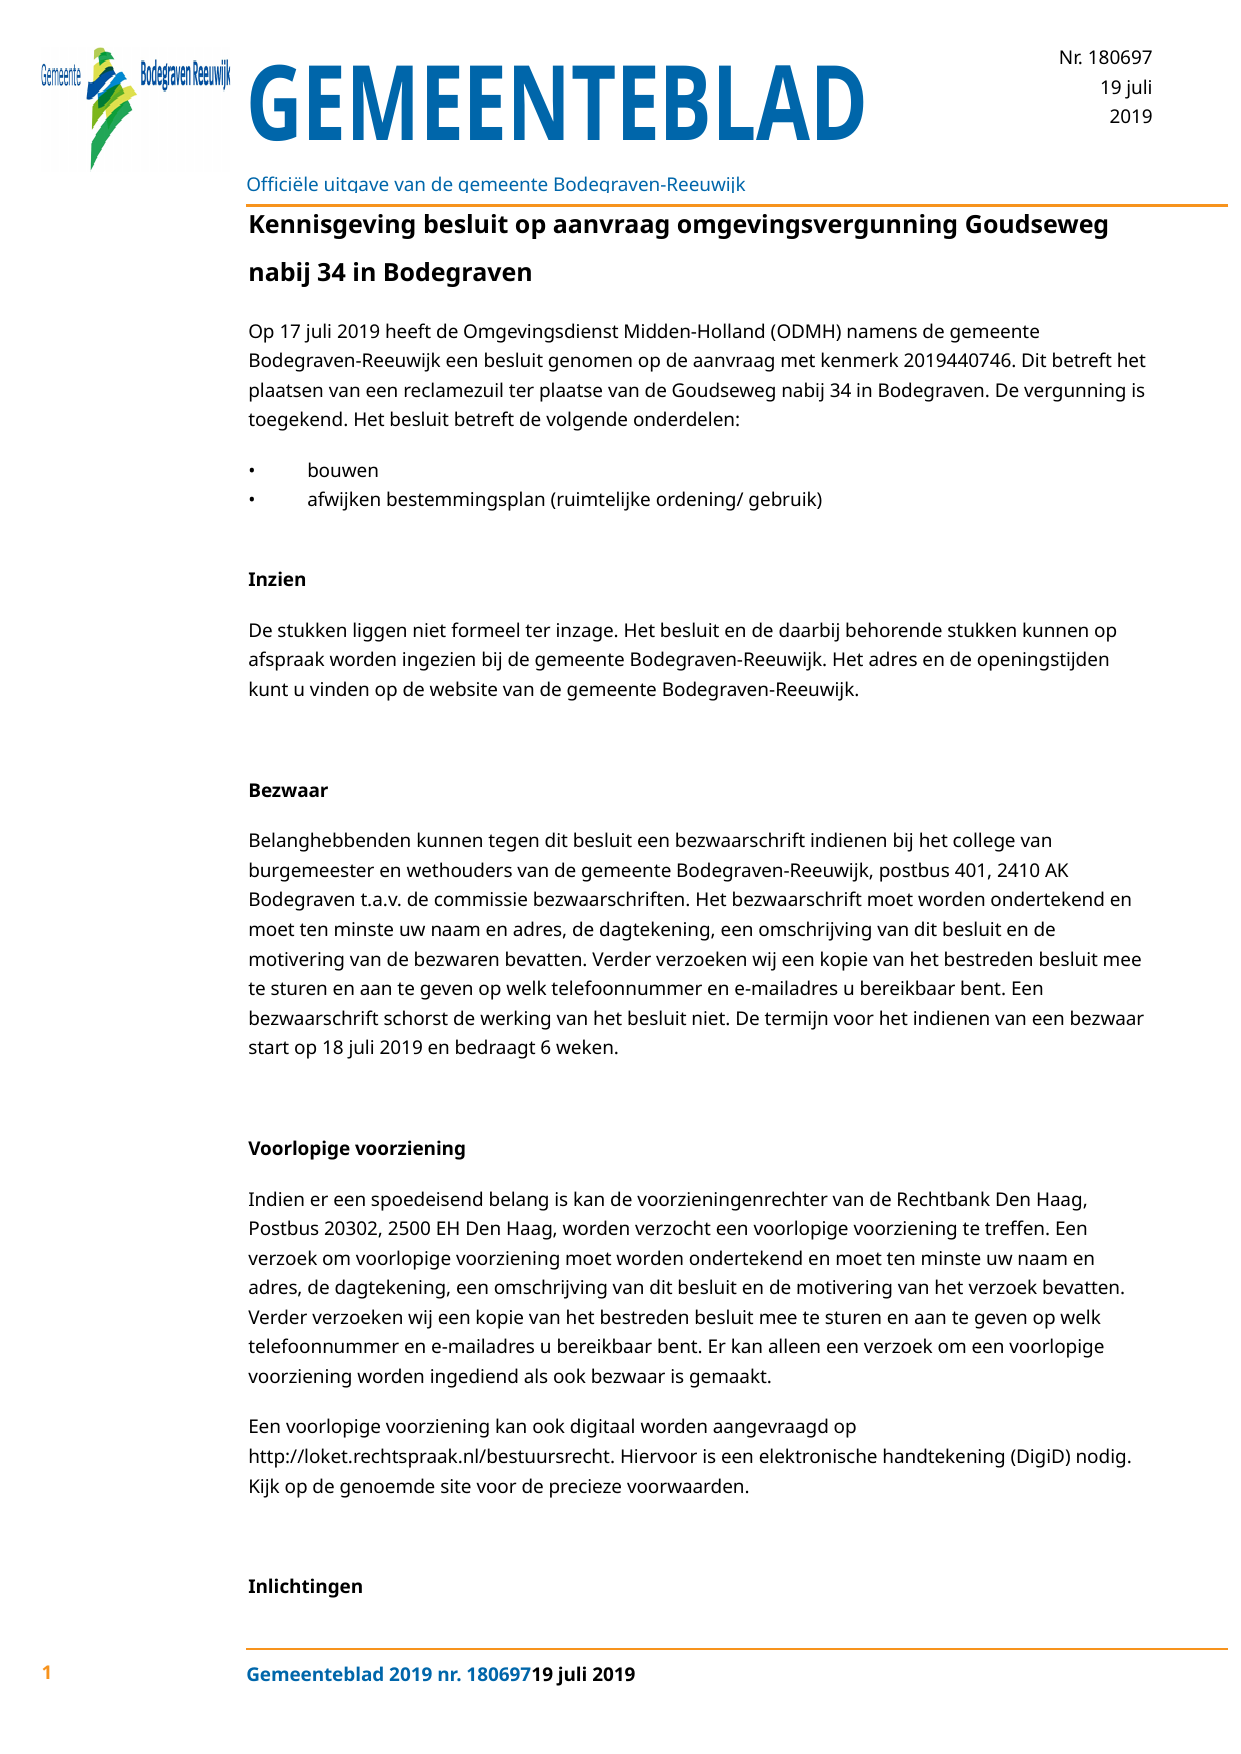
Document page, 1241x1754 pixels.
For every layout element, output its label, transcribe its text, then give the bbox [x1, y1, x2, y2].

text Bezwaar [248, 777, 1152, 803]
picture [41, 47, 231, 172]
text Een voorlopige voorziening kan ook digitaal worden aangevraagd op http://loket.rechtspraak.nl/bestuursrecht. Hiervoor is een elektronische handtekening (DigiD) nodig. Kijk op de genoemde site voor de precieze voorwaarden. [248, 1414, 1152, 1499]
text Inlichtingen [248, 1574, 1152, 1599]
text Inzien [248, 567, 1152, 592]
text Belanghebbenden kunnen tegen dit besluit een bezwaarschrift indienen bij het college van burgemeester en wethouders van de gemeente Bodegraven-Reeuwijk, postbus 401, 2410 AK Bodegraven t.a.v. de commissie bezwaarschriften. Het bezwaarschrift moet worden ondertekend en moet ten minste uw naam en adres, de dagtekening, een omschrijving van dit besluit en de motivering van de bezwaren bevatten. Verder verzoeken wij een kopie van het bestreden besluit mee te sturen en aan te geven op welk telefoonnummer en e-mailadres u bereikbaar bent. Een bezwaarschrift schorst de werking van het besluit niet. De termijn voor het indienen van een bezwaar start op 18 juli 2019 en bedraagt 6 weken. [248, 827, 1152, 1060]
text De stukken liggen niet formeel ter inzage. Het besluit en de daarbij behorende stukken kunnen op afspraak worden ingezien bij de gemeente Bodegraven-Reeuwijk. Het adres en de openingstijden kunt u vinden op de website van de gemeente Bodegraven-Reeuwijk. [248, 617, 1152, 702]
text Indien er een spoedeisend belang is kan de voorzieningenrechter van de Rechtbank Den Haag, Postbus 20302, 2500 EH Den Haag, worden verzocht een voorlopige voorziening te treffen. Een verzoek om voorlopige voorziening moet worden ondertekend en moet ten minste uw naam en adres, de dagtekening, een omschrijving van dit besluit en de motivering van het verzoek bevatten. Verder verzoeken wij een kopie van het bestreden besluit mee te sturen en aan te geven op welk telefoonnummer en e-mailadres u bereikbaar bent. Er kan alleen een verzoek om een voorlopige voorziening worden ingediend als ook bezwaar is gemaakt. [248, 1186, 1152, 1389]
text Op 17 juli 2019 heeft de Omgevingsdienst Midden-Holland (ODMH) namens de gemeente Bodegraven-Reeuwijk een besluit genomen op de aanvraag met kenmerk 2019440746. Dit betreft het plaatsen van een reclamezuil ter plaatse van de Goudseweg nabij 34 in Bodegraven. De vergunning is toegekend. Het besluit betreft de volgende onderdelen: [248, 318, 1152, 432]
text Kennisgeving besluit op aanvraag omgevingsvergunning Goudseweg nabij 34 in Bodegraven [248, 207, 1152, 288]
list afwijken bestemmingsplan (ruimtelijke ordening/ gebruik) [248, 487, 1152, 512]
list bouwen [248, 457, 1152, 483]
text Voorlopige voorziening [248, 1135, 1152, 1161]
